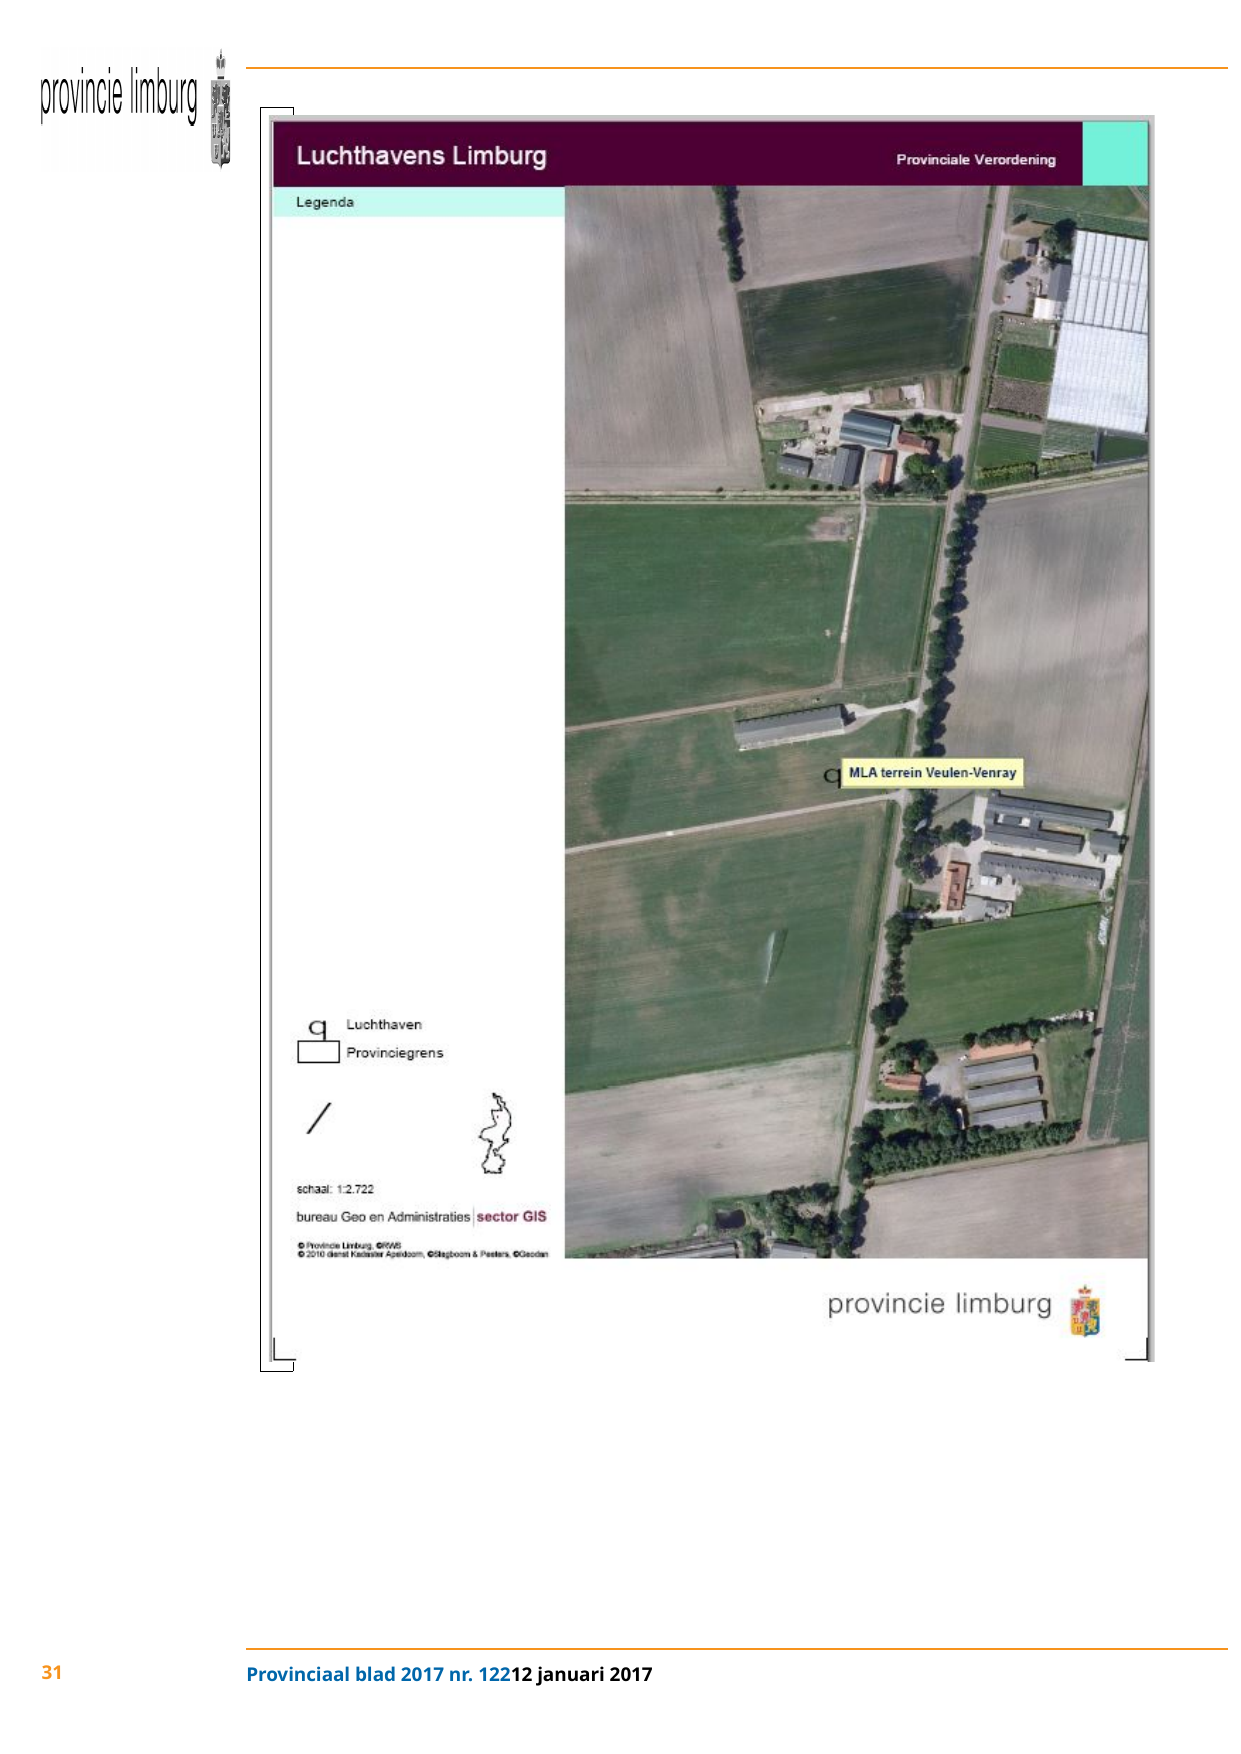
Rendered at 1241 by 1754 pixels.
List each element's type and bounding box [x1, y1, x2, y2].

picture [268, 115, 1155, 1362]
picture [41, 47, 231, 172]
